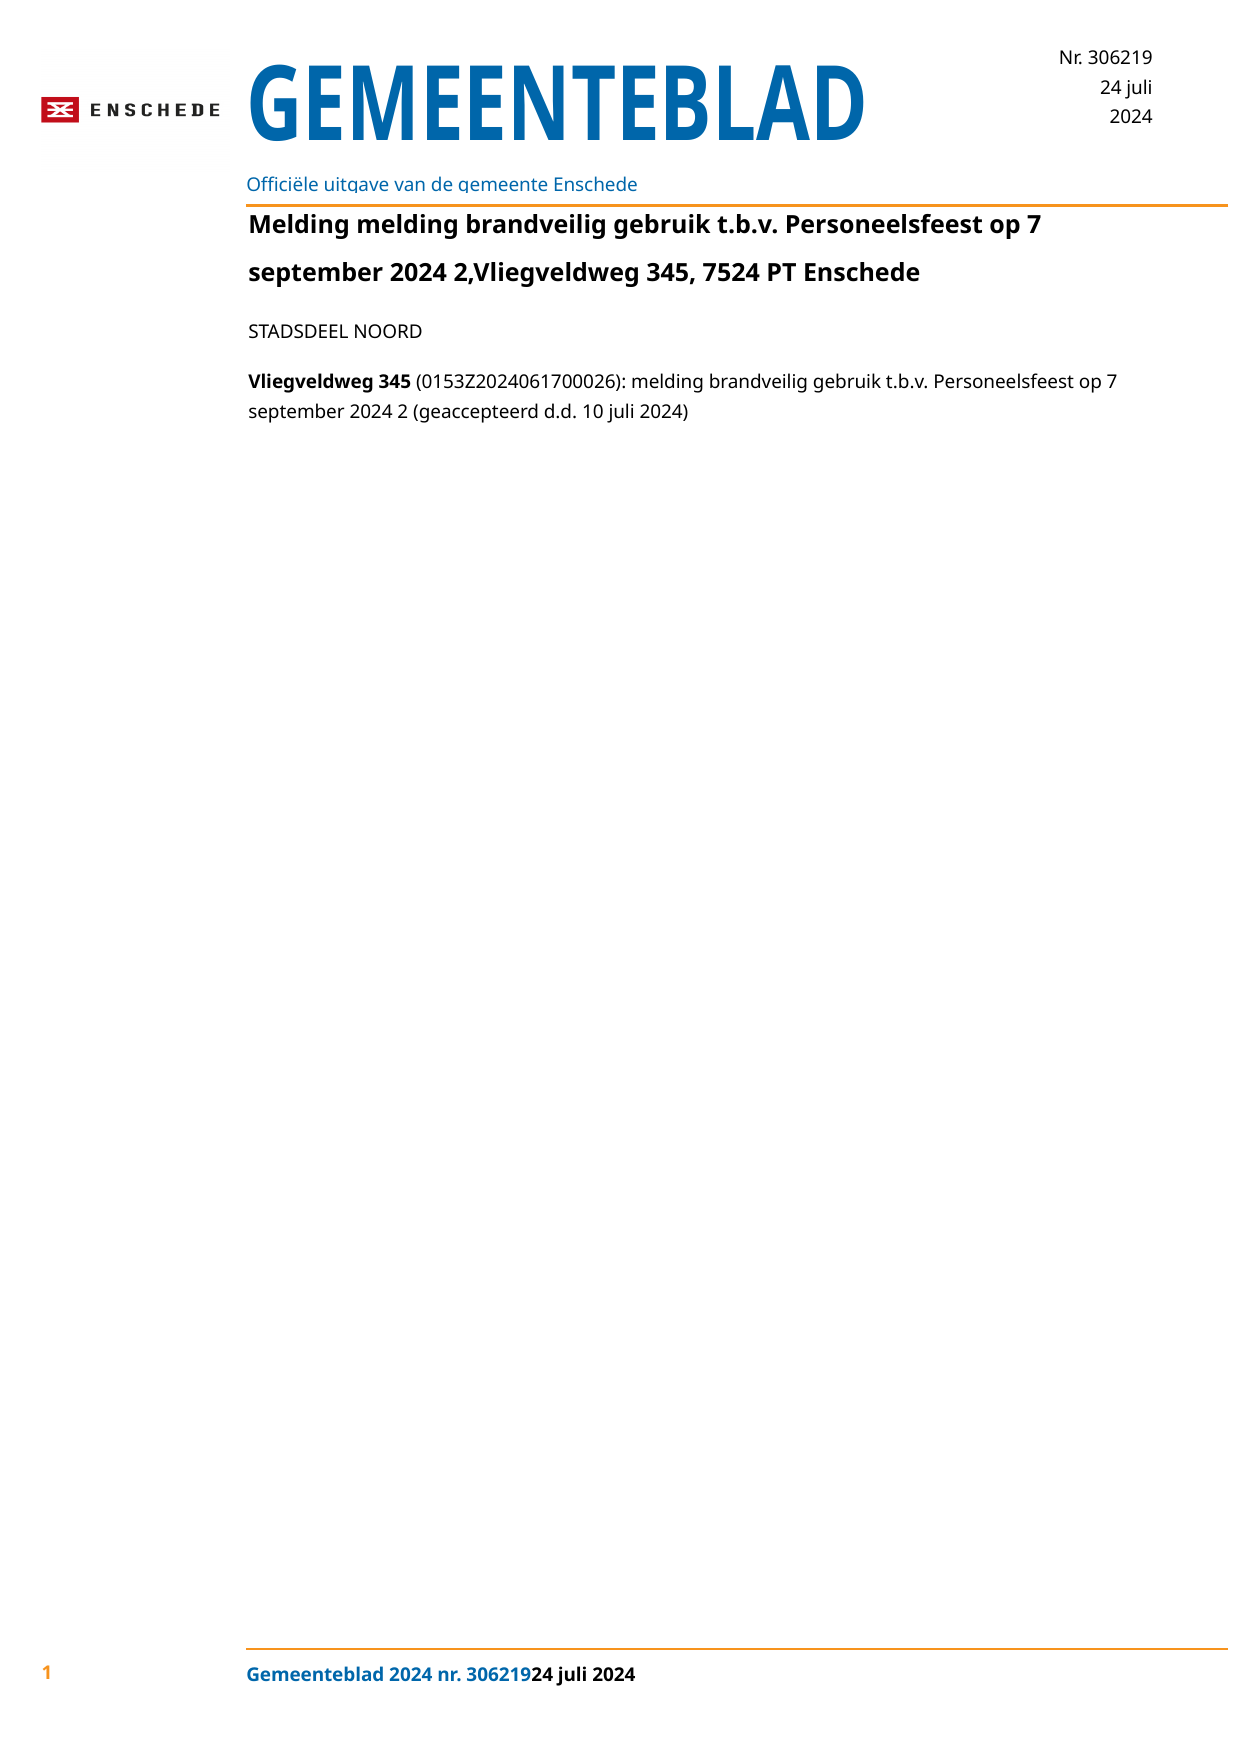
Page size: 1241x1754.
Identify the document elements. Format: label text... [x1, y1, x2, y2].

text Vliegveldweg 345 (0153Z2024061700026): melding brandveilig gebruik t.b.v. Personeelsfeest op 7 september 2024 2 (geaccepteerd d.d. 10 juli 2024) [248, 368, 1152, 424]
picture [41, 47, 231, 172]
text STADSDEEL NOORD [248, 318, 1152, 344]
text Melding melding brandveilig gebruik t.b.v. Personeelsfeest op 7 september 2024 2,Vliegveldweg 345, 7524 PT Enschede [248, 207, 1152, 288]
